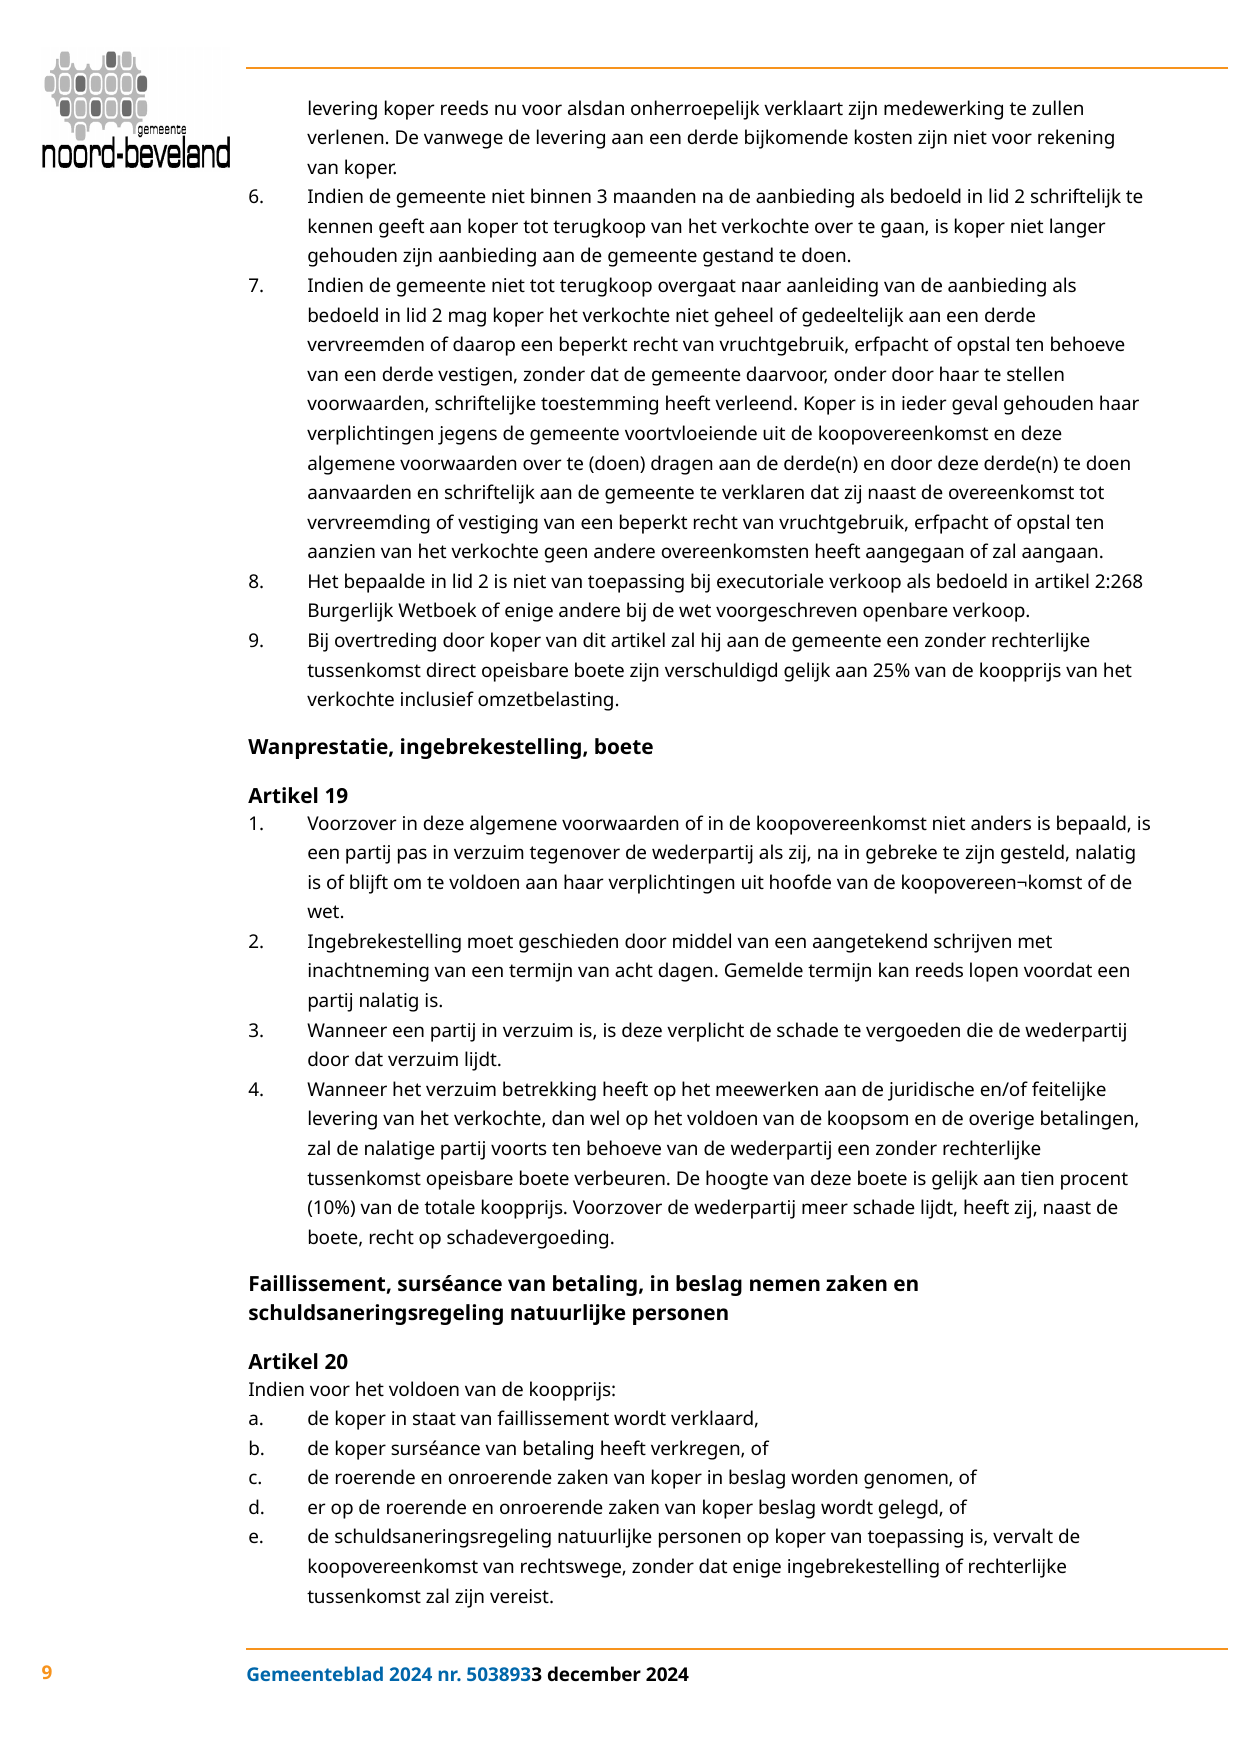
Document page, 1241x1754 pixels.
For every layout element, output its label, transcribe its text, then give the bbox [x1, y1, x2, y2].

list de koper surséance van betaling heeft verkregen, of [248, 1435, 1152, 1461]
list Het bepaalde in lid 2 is niet van toepassing bij executoriale verkoop als bedoeld in artikel 2:268 Burgerlijk Wetboek of enige andere bij de wet voorgeschreven openbare verkoop. [248, 568, 1152, 623]
text Indien voor het voldoen van de koopprijs: [248, 1376, 1152, 1401]
list Voorzover in deze algemene voorwaarden of in de koopovereenkomst niet anders is bepaald, is een partij pas in verzuim tegenover de wederpartij als zij, na in gebreke te zijn gesteld, nalatig is of blijft om te voldoen aan haar verplichtingen uit hoofde van de koopovereen¬komst of de wet. [248, 810, 1152, 924]
text Artikel 20 [248, 1347, 1152, 1376]
list Wanneer een partij in verzuim is, is deze verplicht de schade te vergoeden die de wederpartij door dat verzuim lijdt. [248, 1017, 1152, 1072]
list Wanneer het verzuim betrekking heeft op het meewerken aan de juridische en/of feitelijke levering van het verkochte, dan wel op het voldoen van de koopsom en de overige betalingen, zal de nalatige partij voorts ten behoeve van de wederpartij een zonder rechterlijke tussenkomst opeisbare boete verbeuren. De hoogte van deze boete is gelijk aan tien procent (10%) van de totale koopprijs. Voorzover de wederpartij meer schade lijdt, heeft zij, naast de boete, recht op schadevergoeding. [248, 1076, 1152, 1250]
list de roerende en onroerende zaken van koper in beslag worden genomen, of [248, 1464, 1152, 1490]
list Ingebrekestelling moet geschieden door middel van een aangetekend schrijven met inachtneming van een termijn van acht dagen. Gemelde termijn kan reeds lopen voordat een partij nalatig is. [248, 928, 1152, 1013]
list Bij overtreding door koper van dit artikel zal hij aan de gemeente een zonder rechterlijke tussenkomst direct opeisbare boete zijn verschuldigd gelijk aan 25% van de koopprijs van het verkochte inclusief omzetbelasting. [248, 627, 1152, 712]
list levering koper reeds nu voor alsdan onherroepelijk verklaart zijn medewerking te zullen verlenen. De vanwege de levering aan een derde bijkomende kosten zijn niet voor rekening van koper. [248, 95, 1152, 180]
list de schuldsaneringsregeling natuurlijke personen op koper van toepassing is, vervalt de koopovereenkomst van rechtswege, zonder dat enige ingebrekestelling of rechterlijke tussenkomst zal zijn vereist. [248, 1524, 1152, 1608]
picture [41, 47, 231, 172]
text Wanprestatie, ingebrekestelling, boete [248, 732, 1152, 761]
text Artikel 19 [248, 781, 1152, 810]
text Faillissement, surséance van betaling, in beslag nemen zaken en schuldsaneringsregeling natuurlijke personen [248, 1269, 1152, 1326]
list Indien de gemeente niet tot terugkoop overgaat naar aanleiding van de aanbieding als bedoeld in lid 2 mag koper het verkochte niet geheel of gedeeltelijk aan een derde vervreemden of daarop een beperkt recht van vruchtgebruik, erfpacht of opstal ten behoeve van een derde vestigen, zonder dat de gemeente daarvoor, onder door haar te stellen voorwaarden, schriftelijke toestemming heeft verleend. Koper is in ieder geval gehouden haar verplichtingen jegens de gemeente voortvloeiende uit de koopovereenkomst en deze algemene voorwaarden over te (doen) dragen aan de derde(n) en door deze derde(n) te doen aanvaarden en schriftelijk aan de gemeente te verklaren dat zij naast de overeenkomst tot vervreemding of vestiging van een beperkt recht van vruchtgebruik, erfpacht of opstal ten aanzien van het verkochte geen andere overeenkomsten heeft aangegaan of zal aangaan. [248, 272, 1152, 564]
list Indien de gemeente niet binnen 3 maanden na de aanbieding als bedoeld in lid 2 schriftelijk te kennen geeft aan koper tot terugkoop van het verkochte over te gaan, is koper niet langer gehouden zijn aanbieding aan de gemeente gestand te doen. [248, 183, 1152, 268]
list er op de roerende en onroerende zaken van koper beslag wordt gelegd, of [248, 1494, 1152, 1520]
list de koper in staat van faillissement wordt verklaard, [248, 1405, 1152, 1431]
